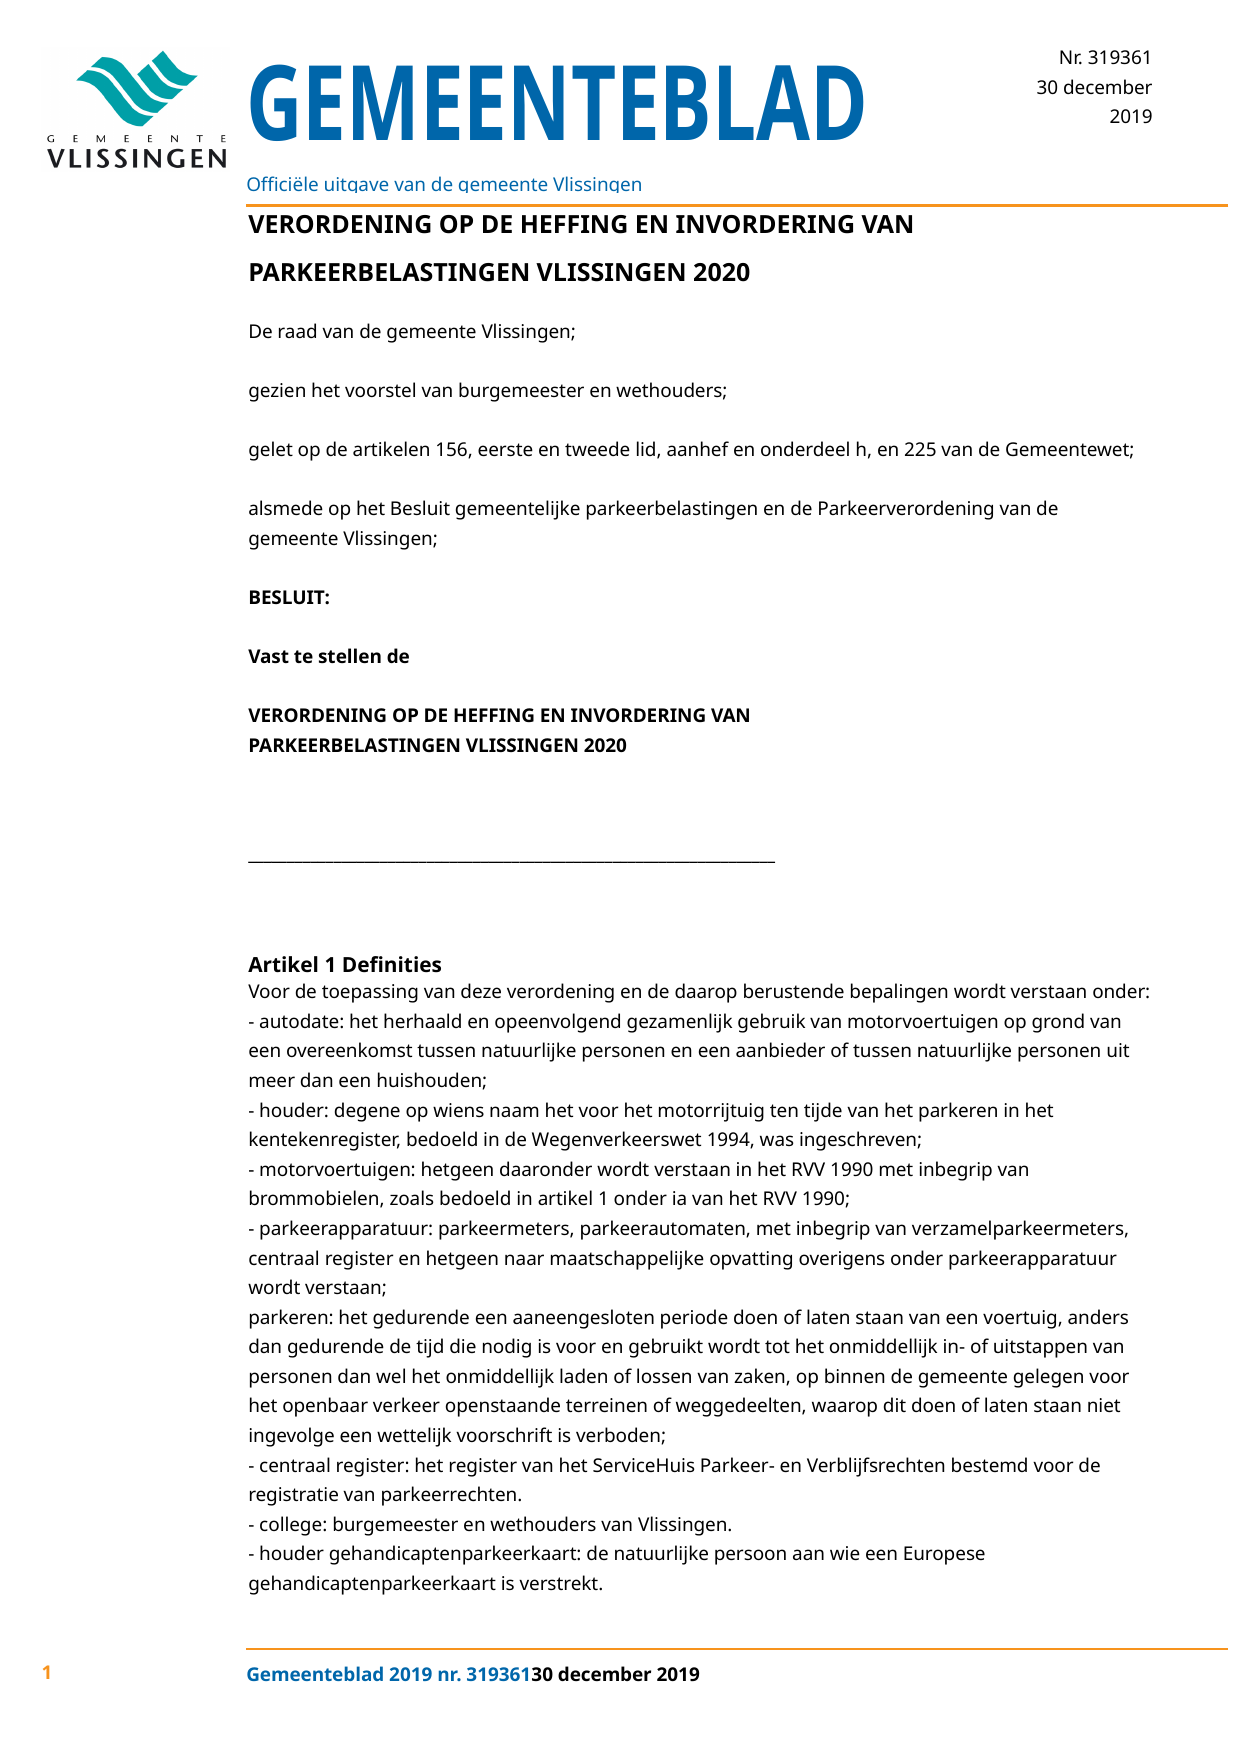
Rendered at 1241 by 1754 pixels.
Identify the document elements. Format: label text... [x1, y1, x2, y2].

text parkeren: het gedurende een aaneengesloten periode doen of laten staan van een voertuig, anders dan gedurende de tijd die nodig is voor en gebruikt wordt tot het onmiddellijk in- of uitstappen van personen dan wel het onmiddellijk laden of lossen van zaken, op binnen de gemeente gelegen voor het openbaar verkeer openstaande terreinen of weggedeelten, waarop dit doen of laten staan niet ingevolge een wettelijk voorschrift is verboden; [248, 1304, 1152, 1448]
text - houder gehandicaptenparkeerkaart: de natuurlijke persoon aan wie een Europese gehandicaptenparkeerkaart is verstrekt. [248, 1541, 1152, 1596]
text PARKEERBELASTINGEN VLISSINGEN 2020 [248, 732, 1152, 758]
text - college: burgemeester en wethouders van Vlissingen. [248, 1511, 1152, 1537]
text Voor de toepassing van deze verordening en de daarop berustende bepalingen wordt verstaan onder: [248, 978, 1152, 1004]
text - houder: degene op wiens naam het voor het motorrijtuig ten tijde van het parkeren in het kentekenregister, bedoeld in de Wegenverkeerswet 1994, was ingeschreven; [248, 1097, 1152, 1152]
text - parkeerapparatuur: parkeermeters, parkeerautomaten, met inbegrip van verzamelparkeermeters, centraal register en hetgeen naar maatschappelijke opvatting overigens onder parkeerapparatuur wordt verstaan; [248, 1215, 1152, 1300]
text ____________________________________________________________________ [248, 841, 1152, 866]
text - motorvoertuigen: hetgeen daaronder wordt verstaan in het RVV 1990 met inbegrip van brommobielen, zoals bedoeld in artikel 1 onder ia van het RVV 1990; [248, 1156, 1152, 1211]
text VERORDENING OP DE HEFFING EN INVORDERING VAN [248, 702, 1152, 728]
text gelet op de artikelen 156, eerste en tweede lid, aanhef en onderdeel h, en 225 van de Gemeentewet; [248, 436, 1152, 462]
picture [41, 47, 231, 172]
text gezien het voorstel van burgemeester en wethouders; [248, 377, 1152, 403]
text - autodate: het herhaald en opeenvolgend gezamenlijk gebruik van motorvoertuigen op grond van een overeenkomst tussen natuurlijke personen en een aanbieder of tussen natuurlijke personen uit meer dan een huishouden; [248, 1008, 1152, 1093]
text De raad van de gemeente Vlissingen; [248, 318, 1152, 344]
text Vast te stellen de [248, 643, 1152, 669]
text BESLUIT: [248, 584, 1152, 610]
text alsmede op het Besluit gemeentelijke parkeerbelastingen en de Parkeerverordening van de gemeente Vlissingen; [248, 495, 1152, 551]
text VERORDENING OP DE HEFFING EN INVORDERING VAN PARKEERBELASTINGEN VLISSINGEN 2020 [248, 207, 1152, 288]
text Artikel 1 Definities [248, 950, 1152, 978]
text - centraal register: het register van het ServiceHuis Parkeer- en Verblijfsrechten bestemd voor de registratie van parkeerrechten. [248, 1452, 1152, 1507]
